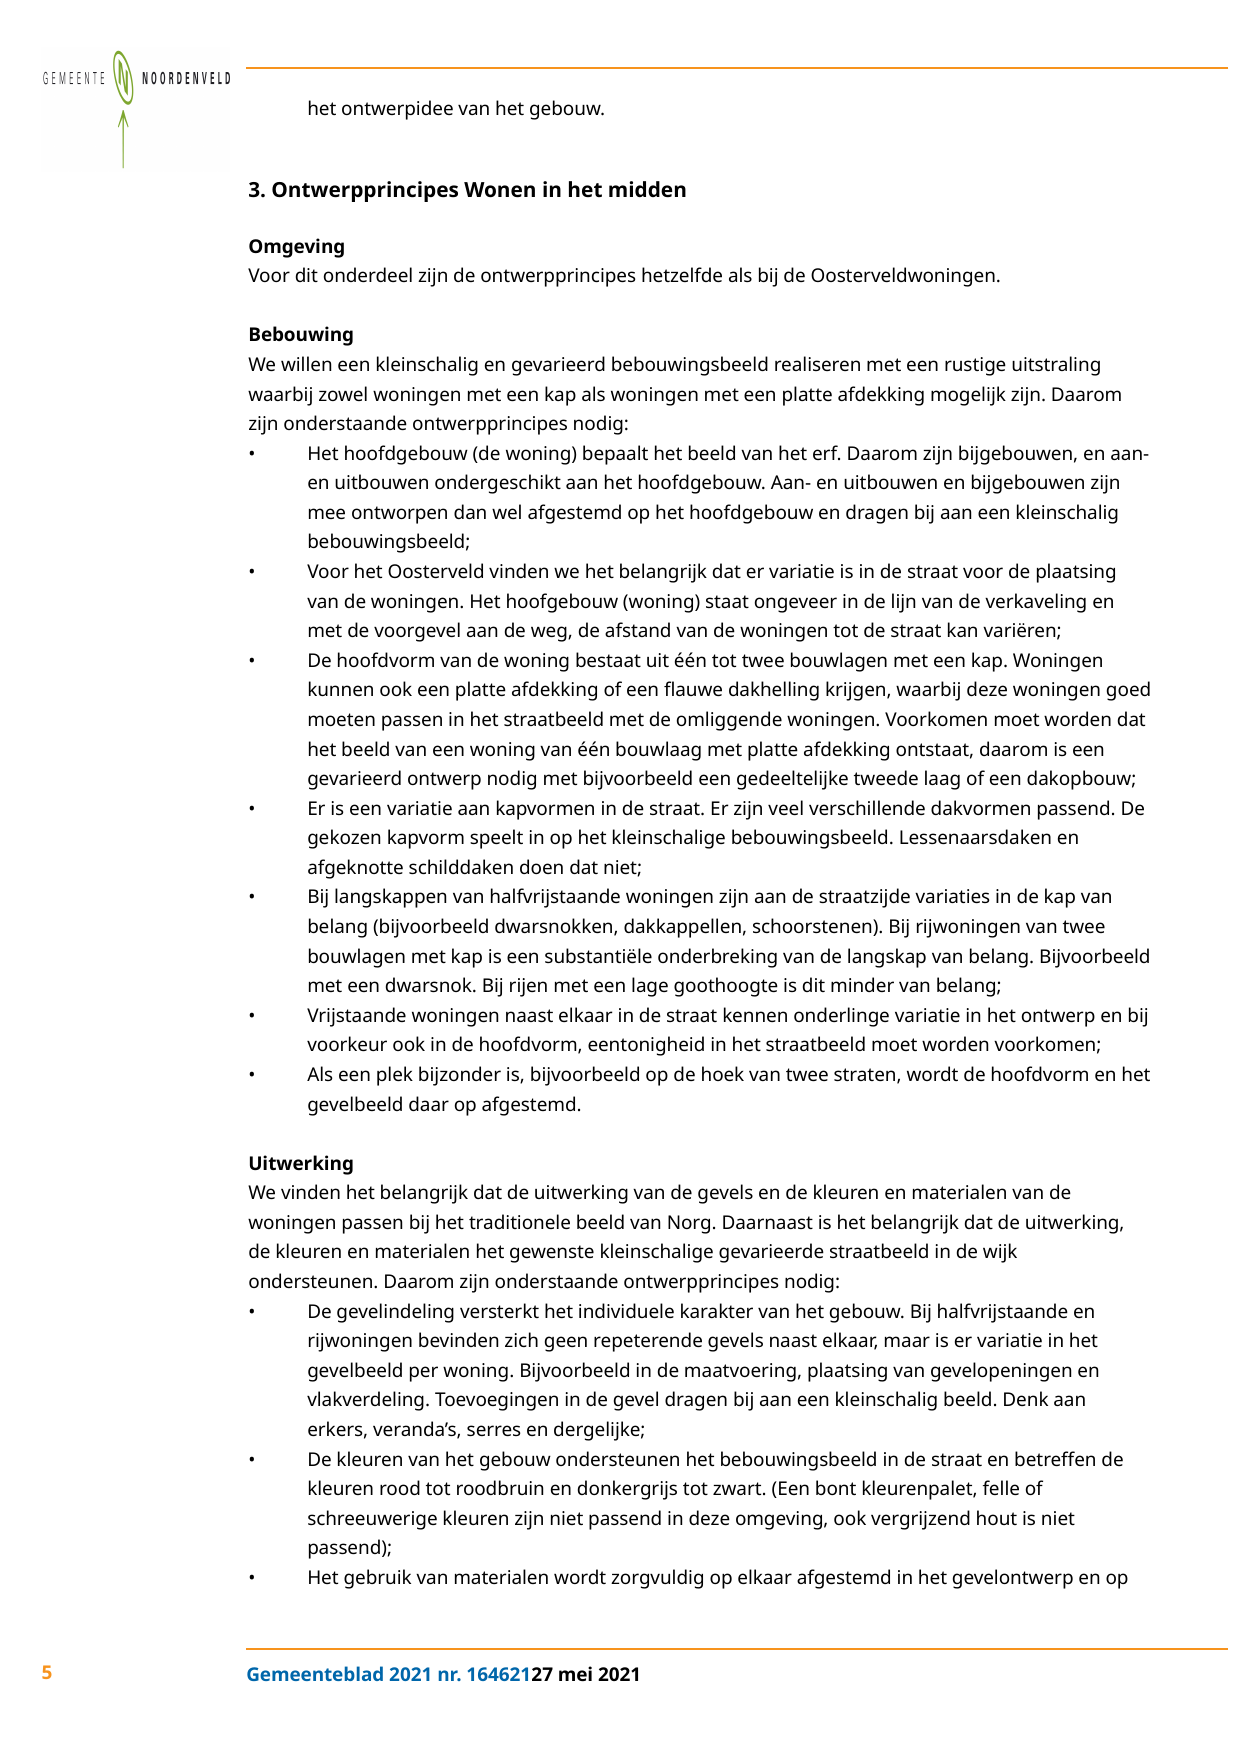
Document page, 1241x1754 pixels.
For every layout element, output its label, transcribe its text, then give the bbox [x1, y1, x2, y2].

text We vinden het belangrijk dat de uitwerking van de gevels en de kleuren en materialen van de woningen passen bij het traditionele beeld van Norg. Daarnaast is het belangrijk dat de uitwerking, de kleuren en materialen het gewenste kleinschalige gevarieerde straatbeeld in de wijk ondersteunen. Daarom zijn onderstaande ontwerpprincipes nodig: [248, 1179, 1152, 1294]
text 3. Ontwerpprincipes Wonen in het midden [248, 175, 1152, 203]
picture [41, 47, 231, 172]
list De hoofdvorm van de woning bestaat uit één tot twee bouwlagen met een kap. Woningen kunnen ook een platte afdekking of een flauwe dakhelling krijgen, waarbij deze woningen goed moeten passen in het straatbeeld met de omliggende woningen. Voorkomen moet worden dat het beeld van een woning van één bouwlaag met platte afdekking ontstaat, daarom is een gevarieerd ontwerp nodig met bijvoorbeeld een gedeeltelijke tweede laag of een dakopbouw; [248, 647, 1152, 791]
list het ontwerpidee van het gebouw. [248, 95, 1152, 121]
text Uitwerking [248, 1150, 1152, 1176]
list Vrijstaande woningen naast elkaar in de straat kennen onderlinge variatie in het ontwerp en bij voorkeur ook in de hoofdvorm, eentonigheid in het straatbeeld moet worden voorkomen; [248, 1002, 1152, 1057]
list De gevelindeling versterkt het individuele karakter van het gebouw. Bij halfvrijstaande en rijwoningen bevinden zich geen repeterende gevels naast elkaar, maar is er variatie in het gevelbeeld per woning. Bijvoorbeeld in de maatvoering, plaatsing van gevelopeningen en vlakverdeling. Toevoegingen in de gevel dragen bij aan een kleinschalig beeld. Denk aan erkers, veranda’s, serres en dergelijke; [248, 1298, 1152, 1442]
list Bij langskappen van halfvrijstaande woningen zijn aan de straatzijde variaties in de kap van belang (bijvoorbeeld dwarsnokken, dakkappellen, schoorstenen). Bij rijwoningen van twee bouwlagen met kap is een substantiële onderbreking van de langskap van belang. Bijvoorbeeld met een dwarsnok. Bij rijen met een lage goothoogte is dit minder van belang; [248, 884, 1152, 998]
text We willen een kleinschalig en gevarieerd bebouwingsbeeld realiseren met een rustige uitstraling waarbij zowel woningen met een kap als woningen met een platte afdekking mogelijk zijn. Daarom zijn onderstaande ontwerpprincipes nodig: [248, 351, 1152, 436]
list Als een plek bijzonder is, bijvoorbeeld op de hoek van twee straten, wordt de hoofdvorm en het gevelbeeld daar op afgestemd. [248, 1061, 1152, 1116]
list Er is een variatie aan kapvormen in de straat. Er zijn veel verschillende dakvormen passend. De gekozen kapvorm speelt in op het kleinschalige bebouwingsbeeld. Lessenaarsdaken en afgeknotte schilddaken doen dat niet; [248, 795, 1152, 880]
list Voor het Oosterveld vinden we het belangrijk dat er variatie is in de straat voor de plaatsing van de woningen. Het hoofgebouw (woning) staat ongeveer in de lijn van de verkaveling en met de voorgevel aan de weg, de afstand van de woningen tot de straat kan variëren; [248, 558, 1152, 643]
text Omgeving [248, 233, 1152, 258]
list Het hoofdgebouw (de woning) bepaalt het beeld van het erf. Daarom zijn bijgebouwen, en aan- en uitbouwen ondergeschikt aan het hoofdgebouw. Aan- en uitbouwen en bijgebouwen zijn mee ontworpen dan wel afgestemd op het hoofdgebouw en dragen bij aan een kleinschalig bebouwingsbeeld; [248, 440, 1152, 554]
list De kleuren van het gebouw ondersteunen het bebouwingsbeeld in de straat en betreffen de kleuren rood tot roodbruin en donkergrijs tot zwart. (Een bont kleurenpalet, felle of schreeuwerige kleuren zijn niet passend in deze omgeving, ook vergrijzend hout is niet passend); [248, 1446, 1152, 1560]
text Voor dit onderdeel zijn de ontwerpprincipes hetzelfde als bij de Oosterveldwoningen. [248, 262, 1152, 288]
text Bebouwing [248, 322, 1152, 347]
list Het gebruik van materialen wordt zorgvuldig op elkaar afgestemd in het gevelontwerp en op [248, 1564, 1152, 1590]
